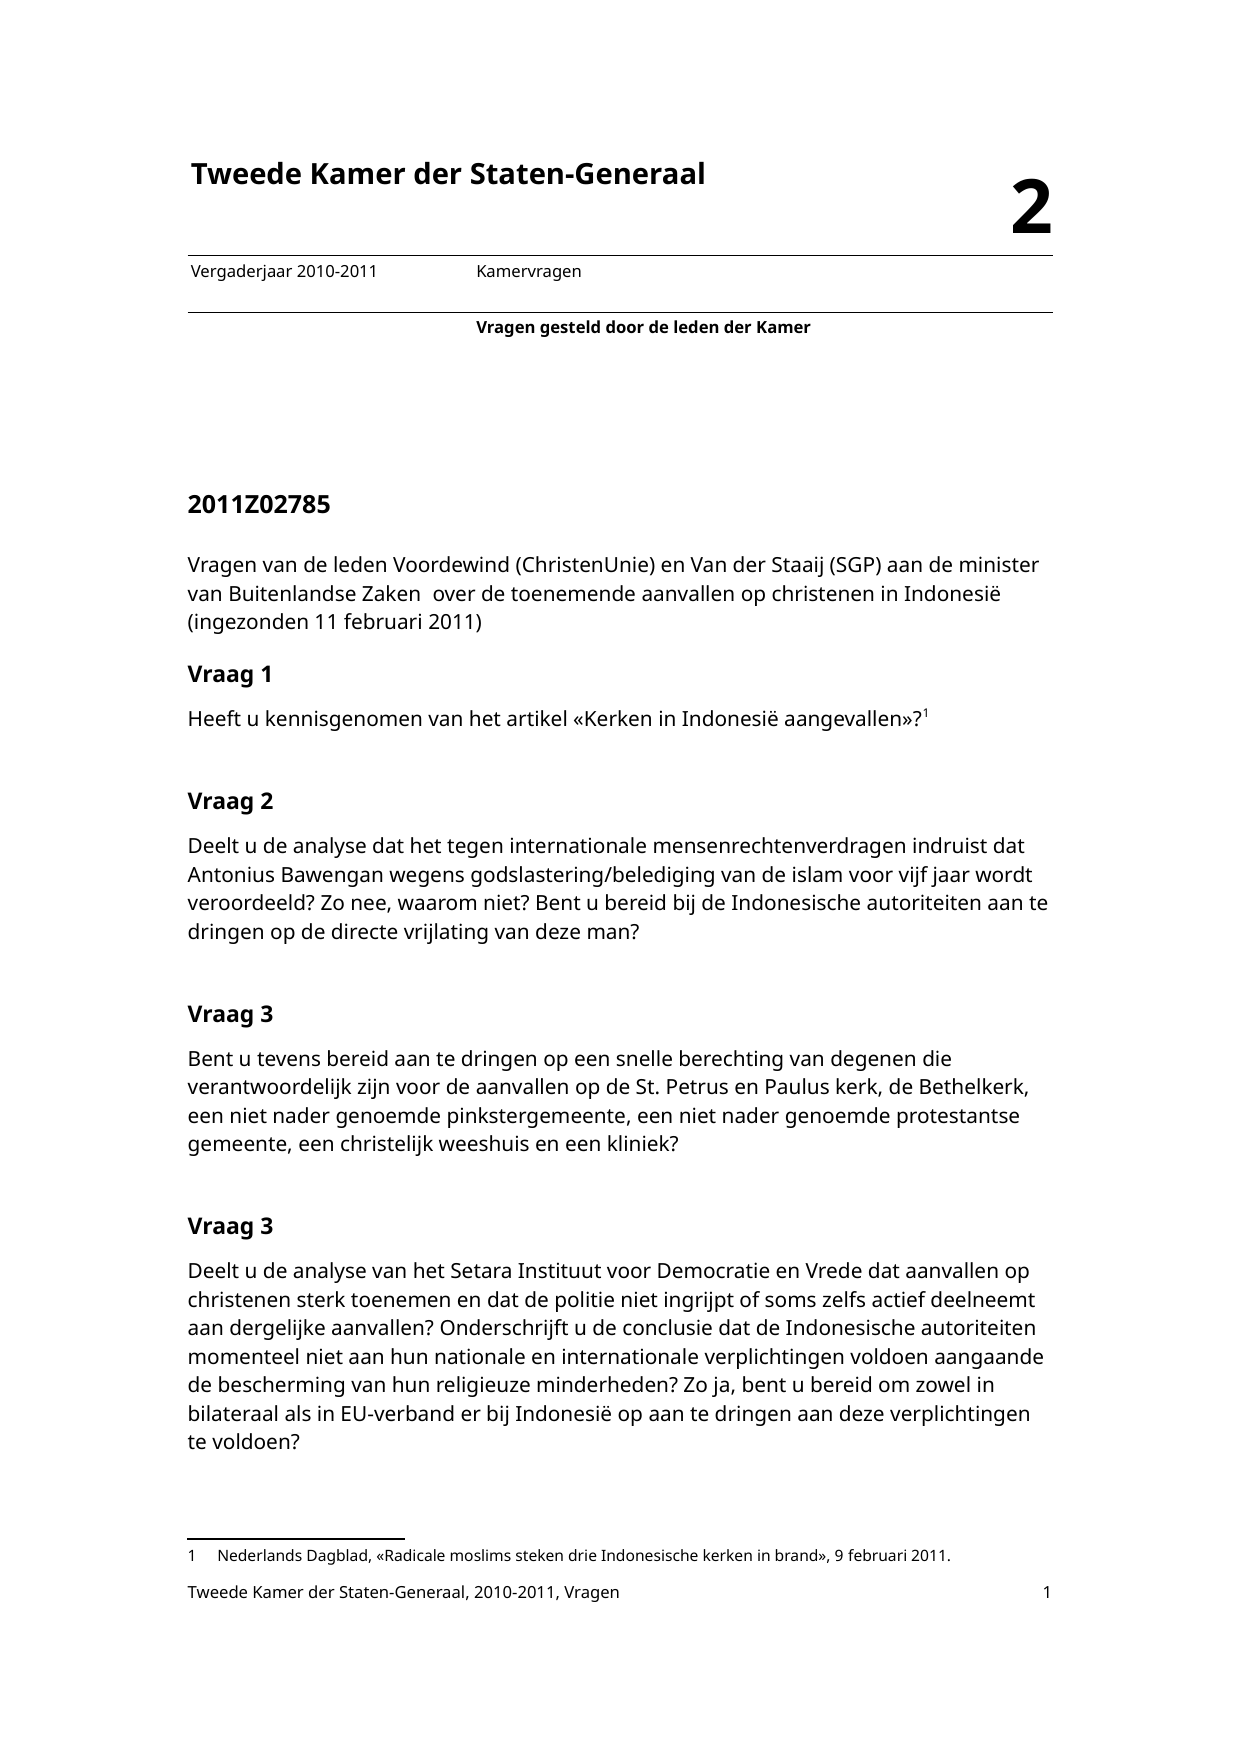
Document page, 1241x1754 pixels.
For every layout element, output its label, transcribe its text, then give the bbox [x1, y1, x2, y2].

subtitle Vraag 3 [187, 1210, 1053, 1242]
subtitle Vraag 2 [187, 785, 1053, 817]
table_cell Vergaderjaar 2010-2011 [188, 256, 473, 312]
text 2011Z02785 [187, 487, 1053, 521]
table_cell Vragen gesteld door de leden der Kamer [473, 313, 1053, 339]
text Vragen van de leden Voordewind (ChristenUnie) en Van der Staaij (SGP) aan de minister van Buitenlandse Zaken over de toenemende aanvallen op christenen in Indonesië (ingezonden 11 februari 2011) [187, 550, 1053, 636]
subtitle Vraag 1 [187, 658, 1053, 689]
text Heeft u kennisgenomen van het artikel «Kerken in Indonesië aangevallen»? [187, 704, 1053, 733]
table_header 2 [880, 150, 1053, 255]
subtitle Vraag 3 [187, 998, 1053, 1029]
text Deelt u de analyse dat het tegen internationale mensenrechtenverdragen indruist dat Antonius Bawengan wegens godslastering/belediging van de islam voor vijf jaar wordt veroordeeld? Zo nee, waarom niet? Bent u bereid bij de Indonesische autoriteiten aan te dringen op de directe vrijlating van deze man? [187, 832, 1053, 945]
table_cell [188, 313, 473, 339]
table_header Tweede Kamer der Staten-Generaal [188, 150, 879, 255]
text Deelt u de analyse van het Setara Instituut voor Democratie en Vrede dat aanvallen op christenen sterk toenemen en dat de politie niet ingrijpt of soms zelfs actief deelneemt aan dergelijke aanvallen? Onderschrijft u de conclusie dat de Indonesische autoriteiten momenteel niet aan hun nationale en internationale verplichtingen voldoen aangaande de bescherming van hun religieuze minderheden? Zo ja, bent u bereid om zowel in bilateraal als in EU-verband er bij Indonesië op aan te dringen aan deze verplichtingen te voldoen? [187, 1257, 1053, 1456]
text Nederlands Dagblad, «Radicale moslims steken drie Indonesische kerken in brand», 9 februari 2011. [187, 1509, 1053, 1566]
table_cell Kamervragen [473, 256, 1053, 312]
text Bent u tevens bereid aan te dringen op een snelle berechting van degenen die verantwoordelijk zijn voor de aanvallen op de St. Petrus en Paulus kerk, de Bethelkerk, een niet nader genoemde pinkstergemeente, een niet nader genoemde protestantse gemeente, een christelijk weeshuis en een kliniek? [187, 1044, 1053, 1158]
